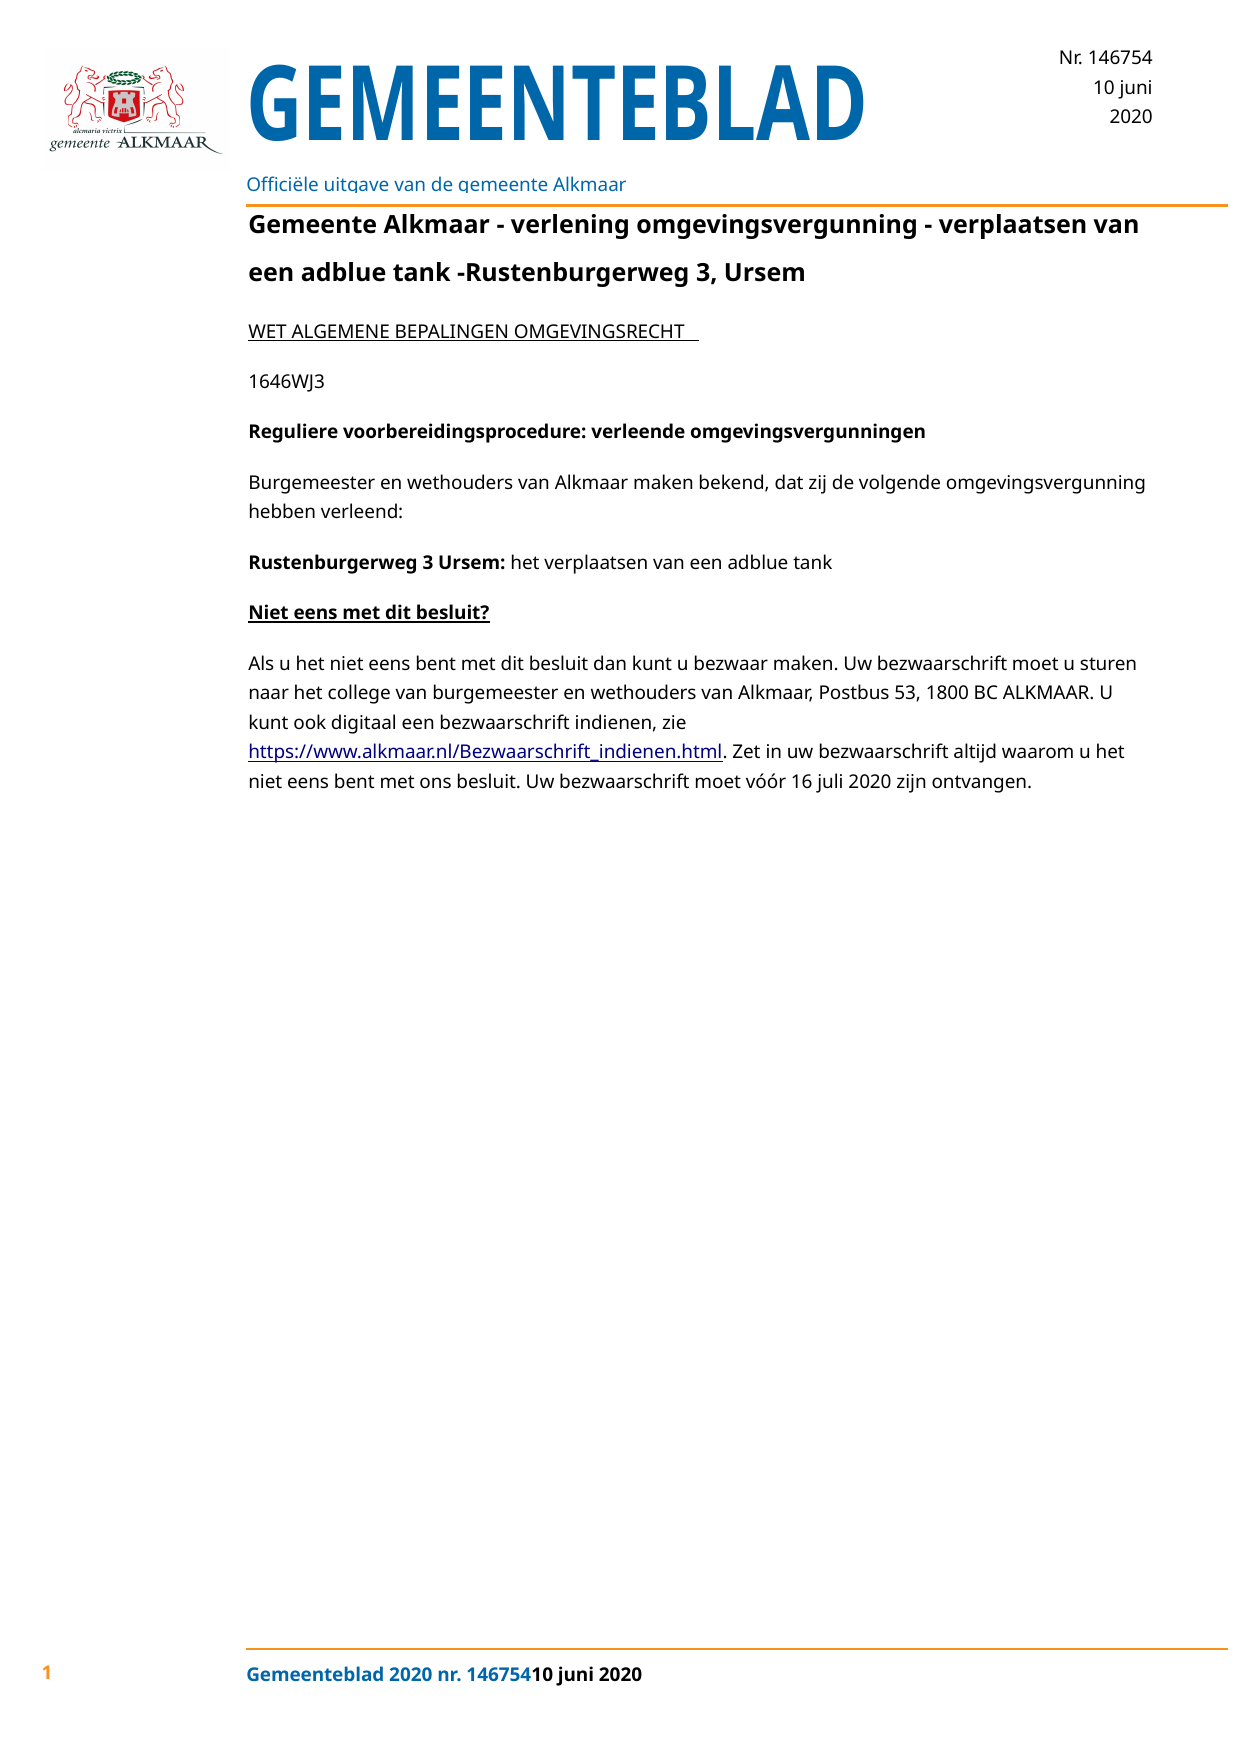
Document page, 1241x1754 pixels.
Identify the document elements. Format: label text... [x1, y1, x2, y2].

text Niet eens met dit besluit? [248, 599, 1152, 625]
picture [41, 47, 231, 172]
text Als u het niet eens bent met dit besluit dan kunt u bezwaar maken. Uw bezwaarschrift moet u sturen naar het college van burgemeester en wethouders van Alkmaar, Postbus 53, 1800 BC ALKMAAR. U kunt ook digitaal een bezwaarschrift indienen, zie https://www.alkmaar.nl/Bezwaarschrift_indienen.html. Zet in uw bezwaarschrift altijd waarom u het niet eens bent met ons besluit. Uw bezwaarschrift moet vóór 16 juli 2020 zijn ontvangen. [248, 650, 1152, 794]
text Burgemeester en wethouders van Alkmaar maken bekend, dat zij de volgende omgevingsvergunning hebben verleend: [248, 469, 1152, 524]
text Rustenburgerweg 3 Ursem: het verplaatsen van een adblue tank [248, 549, 1152, 575]
text 1646WJ3 [248, 368, 1152, 394]
text Reguliere voorbereidingsprocedure: verleende omgevingsvergunningen [248, 419, 1152, 444]
text WET ALGEMENE BEPALINGEN OMGEVINGSRECHT [248, 318, 1152, 344]
text Gemeente Alkmaar - verlening omgevingsvergunning - verplaatsen van een adblue tank -Rustenburgerweg 3, Ursem [248, 207, 1152, 288]
